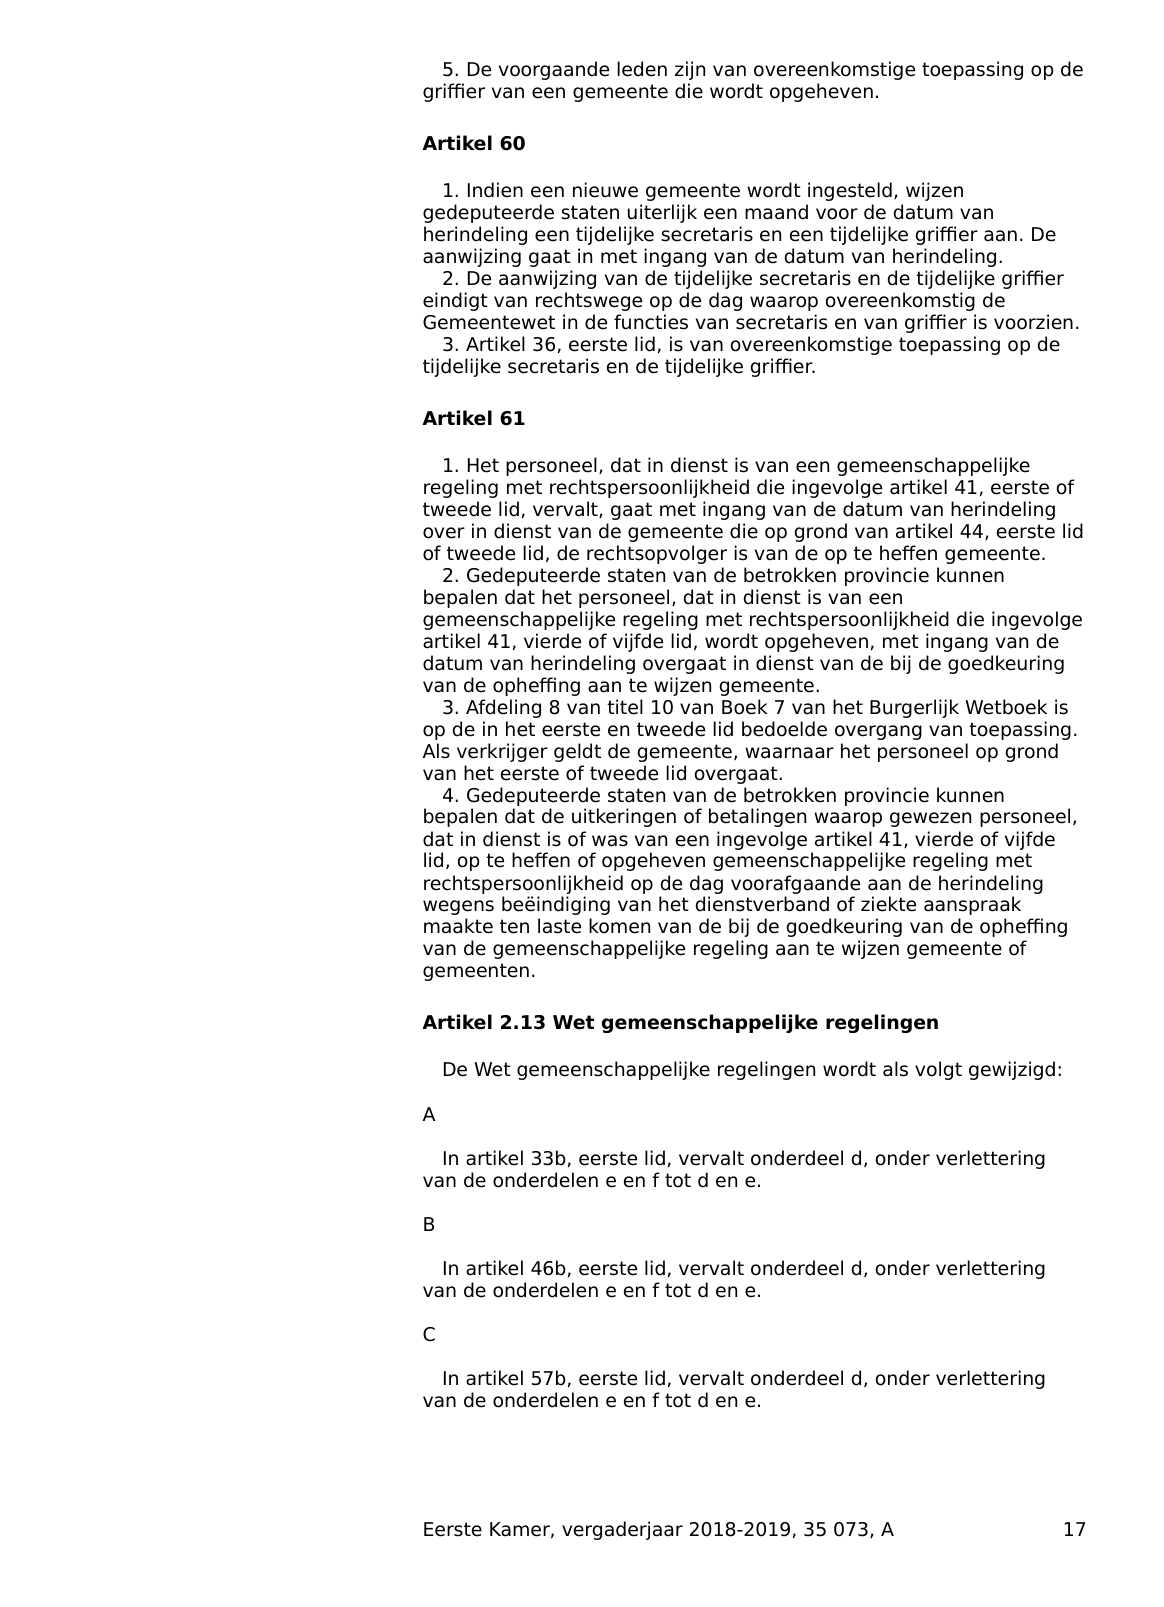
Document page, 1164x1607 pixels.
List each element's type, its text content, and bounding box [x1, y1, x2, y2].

text 1. Indien een nieuwe gemeente wordt ingesteld, wijzen gedeputeerde staten uiterlijk een maand voor de datum van herindeling een tijdelijke secretaris en een tijdelijke griffier aan. De aanwijzing gaat in met ingang van de datum van herindeling. [422, 180, 1087, 268]
subtitle Artikel 2.13 Wet gemeenschappelijke regelingen [422, 1012, 1087, 1034]
text 4. Gedeputeerde staten van de betrokken provincie kunnen bepalen dat de uitkeringen of betalingen waarop gewezen personeel, dat in dienst is of was van een ingevolge artikel 41, vierde of vijfde lid, op te heffen of opgeheven gemeenschappelijke regeling met rechtspersoonlijkheid op de dag voorafgaande aan de herindeling wegens beëindiging van het dienstverband of ziekte aanspraak maakte ten laste komen van de bij de goedkeuring van de opheffing van de gemeenschappelijke regeling aan te wijzen gemeente of gemeenten. [422, 784, 1087, 982]
text In artikel 57b, eerste lid, vervalt onderdeel d, onder verlettering van de onderdelen e en f tot d en e. [422, 1368, 1087, 1412]
text 5. De voorgaande leden zijn van overeenkomstige toepassing op de griffier van een gemeente die wordt opgeheven. [422, 59, 1087, 103]
subtitle Artikel 60 [422, 133, 1087, 155]
text 2. De aanwijzing van de tijdelijke secretaris en de tijdelijke griffier eindigt van rechtswege op de dag waarop overeenkomstig de Gemeentewet in de functies van secretaris en van griffier is voorzien. [422, 268, 1087, 334]
text 2. Gedeputeerde staten van de betrokken provincie kunnen bepalen dat het personeel, dat in dienst is van een gemeenschappelijke regeling met rechtspersoonlijkheid die ingevolge artikel 41, vierde of vijfde lid, wordt opgeheven, met ingang van de datum van herindeling overgaat in dienst van de bij de goedkeuring van de opheffing aan te wijzen gemeente. [422, 565, 1087, 697]
text In artikel 33b, eerste lid, vervalt onderdeel d, onder verlettering van de onderdelen e en f tot d en e. [422, 1148, 1087, 1192]
text 3. Afdeling 8 van titel 10 van Boek 7 van het Burgerlijk Wetboek is op de in het eerste en tweede lid bedoelde overgang van toepassing. Als verkrijger geldt de gemeente, waarnaar het personeel op grond van het eerste of tweede lid overgaat. [422, 697, 1087, 784]
text De Wet gemeenschappelijke regelingen wordt als volgt gewijzigd: [422, 1059, 1087, 1081]
text 3. Artikel 36, eerste lid, is van overeenkomstige toepassing op de tijdelijke secretaris en de tijdelijke griffier. [422, 334, 1087, 378]
text B [422, 1214, 1087, 1236]
text In artikel 46b, eerste lid, vervalt onderdeel d, onder verlettering van de onderdelen e en f tot d en e. [422, 1258, 1087, 1302]
text 1. Het personeel, dat in dienst is van een gemeenschappelijke regeling met rechtspersoonlijkheid die ingevolge artikel 41, eerste of tweede lid, vervalt, gaat met ingang van de datum van herindeling over in dienst van de gemeente die op grond van artikel 44, eerste lid of tweede lid, de rechtsopvolger is van de op te heffen gemeente. [422, 455, 1087, 565]
subtitle Artikel 61 [422, 408, 1087, 430]
text C [422, 1324, 1087, 1346]
text A [422, 1103, 1087, 1125]
